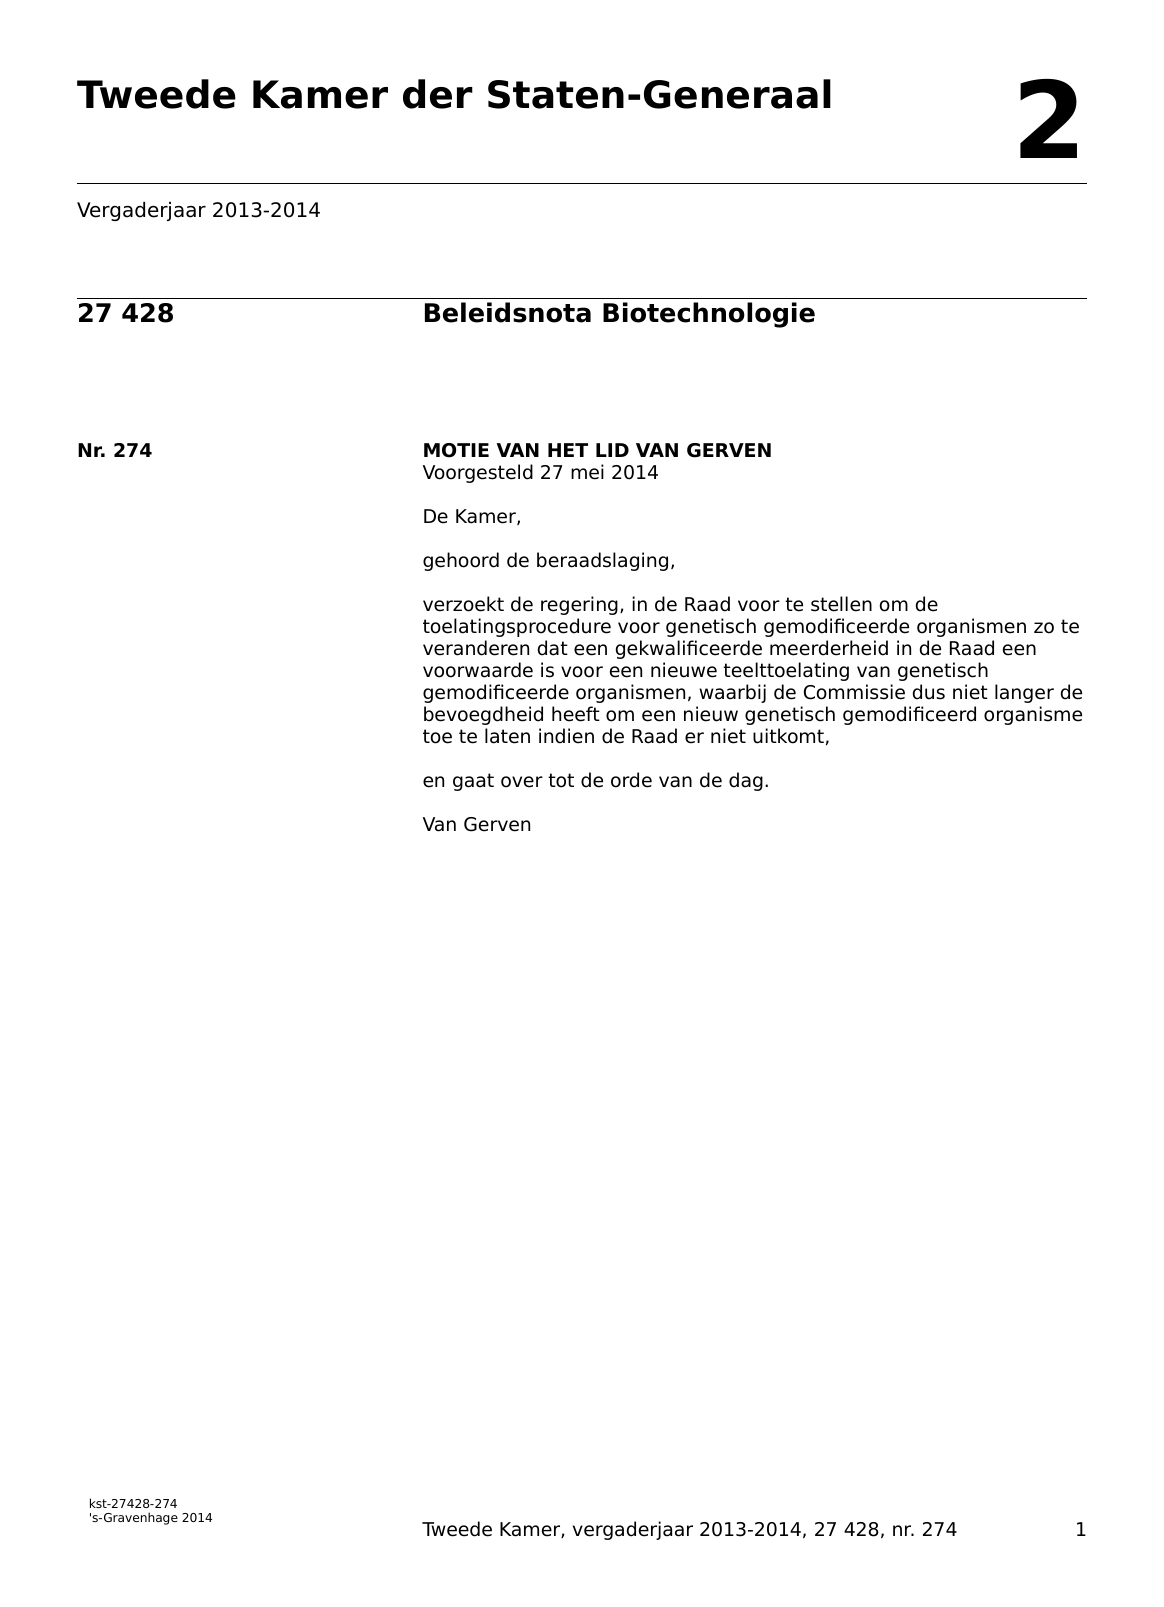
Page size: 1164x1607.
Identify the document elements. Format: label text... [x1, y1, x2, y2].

table_cell Vergaderjaar 2013-2014 [77, 184, 1087, 298]
text De Kamer, [422, 506, 1087, 528]
table_header 2 [886, 59, 1087, 183]
text kst-27428-274 [88, 1497, 323, 1511]
subtitle Nr. 274 MOTIE VAN HET LID VAN GERVEN [77, 440, 1087, 462]
table_header Tweede Kamer der Staten-Generaal [77, 59, 886, 183]
subtitle 27 428 Beleidsnota Biotechnologie [77, 299, 1087, 329]
text verzoekt de regering, in de Raad voor te stellen om de toelatingsprocedure voor genetisch gemodificeerde organismen zo te veranderen dat een gekwalificeerde meerderheid in de Raad een voorwaarde is voor een nieuwe teelttoelating van genetisch gemodificeerde organismen, waarbij de Commissie dus niet langer de bevoegdheid heeft om een nieuw genetisch gemodificeerd organisme toe te laten indien de Raad er niet uitkomt, [422, 594, 1087, 748]
text en gaat over tot de orde van de dag. [422, 770, 1087, 792]
text 's-Gravenhage 2014 [88, 1511, 323, 1525]
text gehoord de beraadslaging, [422, 550, 1087, 572]
text Voorgesteld 27 mei 2014 [422, 462, 1087, 484]
text Van Gerven [422, 814, 1087, 836]
